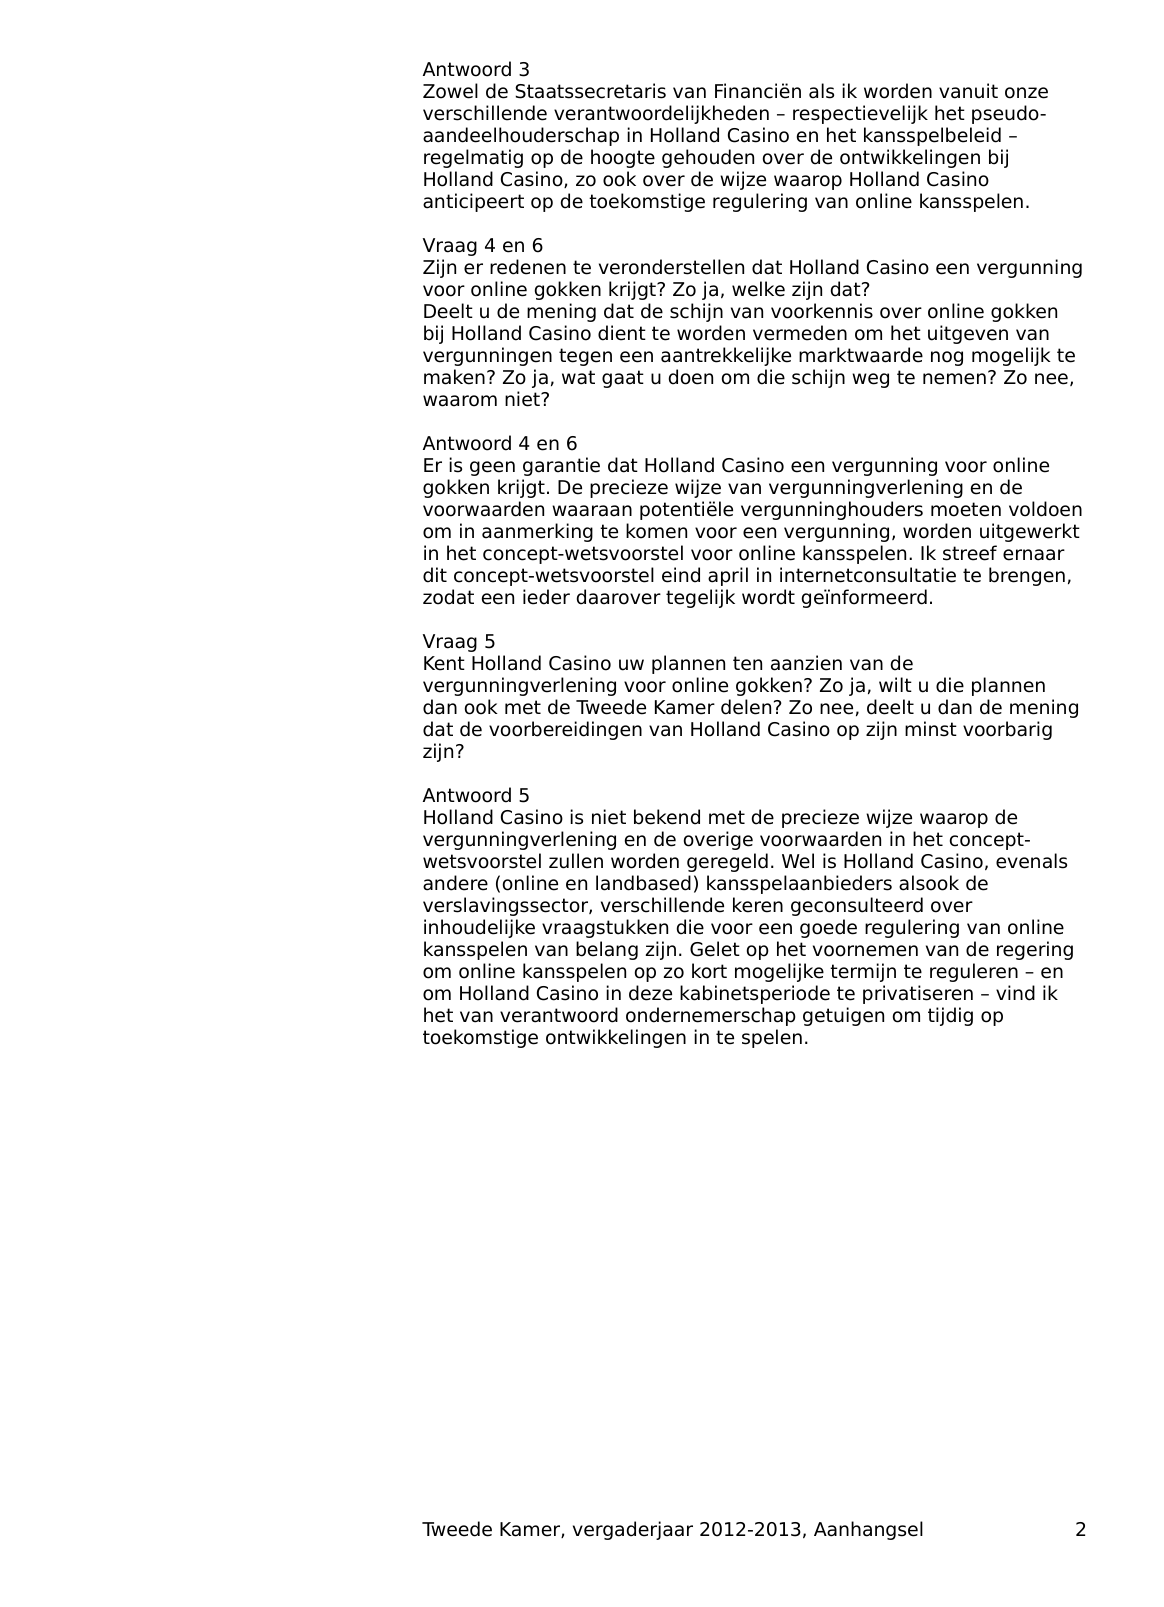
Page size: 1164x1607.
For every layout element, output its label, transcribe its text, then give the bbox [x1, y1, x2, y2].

text Zowel de Staatssecretaris van Financiën als ik worden vanuit onze verschillende verantwoordelijkheden – respectievelijk het pseudo-aandeelhouderschap in Holland Casino en het kansspelbeleid – regelmatig op de hoogte gehouden over de ontwikkelingen bij Holland Casino, zo ook over de wijze waarop Holland Casino anticipeert op de toekomstige regulering van online kansspelen. [422, 81, 1087, 213]
text Antwoord 5 [422, 785, 1087, 807]
text Antwoord 4 en 6 [422, 433, 1087, 455]
text Vraag 5 [422, 631, 1087, 653]
text Antwoord 3 [422, 59, 1087, 81]
text Kent Holland Casino uw plannen ten aanzien van de vergunningverlening voor online gokken? Zo ja, wilt u die plannen dan ook met de Tweede Kamer delen? Zo nee, deelt u dan de mening dat de voorbereidingen van Holland Casino op zijn minst voorbarig zijn? [422, 653, 1087, 763]
text Zijn er redenen te veronderstellen dat Holland Casino een vergunning voor online gokken krijgt? Zo ja, welke zijn dat? [422, 257, 1087, 301]
text Holland Casino is niet bekend met de precieze wijze waarop de vergunningverlening en de overige voorwaarden in het concept-wetsvoorstel zullen worden geregeld. Wel is Holland Casino, evenals andere (online en landbased) kansspelaanbieders alsook de verslavingssector, verschillende keren geconsulteerd over inhoudelijke vraagstukken die voor een goede regulering van online kansspelen van belang zijn. Gelet op het voornemen van de regering om online kansspelen op zo kort mogelijke termijn te reguleren – en om Holland Casino in deze kabinetsperiode te privatiseren – vind ik het van verantwoord ondernemerschap getuigen om tijdig op toekomstige ontwikkelingen in te spelen. [422, 807, 1087, 1049]
text Er is geen garantie dat Holland Casino een vergunning voor online gokken krijgt. De precieze wijze van vergunningverlening en de voorwaarden waaraan potentiële vergunninghouders moeten voldoen om in aanmerking te komen voor een vergunning, worden uitgewerkt in het concept-wetsvoorstel voor online kansspelen. Ik streef ernaar dit concept-wetsvoorstel eind april in internetconsultatie te brengen, zodat een ieder daarover tegelijk wordt geïnformeerd. [422, 455, 1087, 609]
text Deelt u de mening dat de schijn van voorkennis over online gokken bij Holland Casino dient te worden vermeden om het uitgeven van vergunningen tegen een aantrekkelijke marktwaarde nog mogelijk te maken? Zo ja, wat gaat u doen om die schijn weg te nemen? Zo nee, waarom niet? [422, 301, 1087, 411]
text Vraag 4 en 6 [422, 235, 1087, 257]
